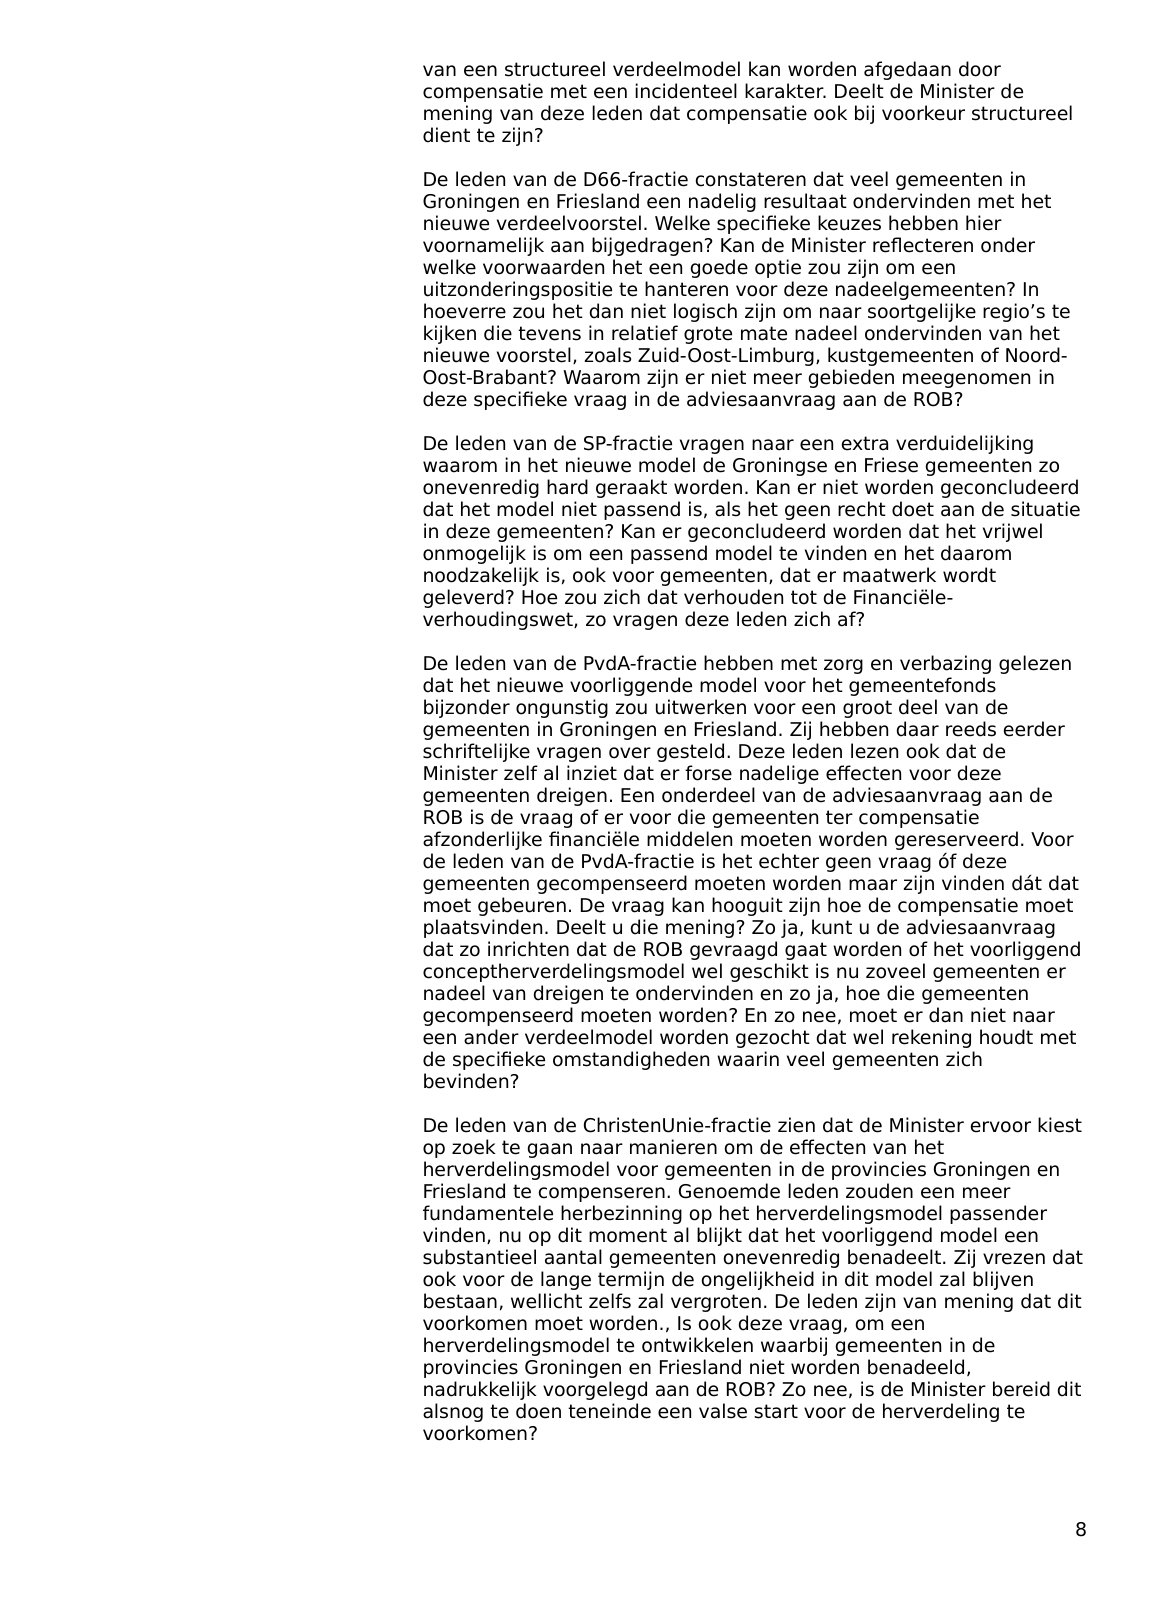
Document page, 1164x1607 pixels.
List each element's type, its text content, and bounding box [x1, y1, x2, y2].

text De leden van de SP-fractie vragen naar een extra verduidelijking waarom in het nieuwe model de Groningse en Friese gemeenten zo onevenredig hard geraakt worden. Kan er niet worden geconcludeerd dat het model niet passend is, als het geen recht doet aan de situatie in deze gemeenten? Kan er geconcludeerd worden dat het vrijwel onmogelijk is om een passend model te vinden en het daarom noodzakelijk is, ook voor gemeenten, dat er maatwerk wordt geleverd? Hoe zou zich dat verhouden tot de Financiële-verhoudingswet, zo vragen deze leden zich af? [422, 433, 1087, 631]
text De leden van de D66-fractie constateren dat veel gemeenten in Groningen en Friesland een nadelig resultaat ondervinden met het nieuwe verdeelvoorstel. Welke specifieke keuzes hebben hier voornamelijk aan bijgedragen? Kan de Minister reflecteren onder welke voorwaarden het een goede optie zou zijn om een uitzonderingspositie te hanteren voor deze nadeelgemeenten? In hoeverre zou het dan niet logisch zijn om naar soortgelijke regio’s te kijken die tevens in relatief grote mate nadeel ondervinden van het nieuwe voorstel, zoals Zuid-Oost-Limburg, kustgemeenten of Noord-Oost-Brabant? Waarom zijn er niet meer gebieden meegenomen in deze specifieke vraag in de adviesaanvraag aan de ROB? [422, 169, 1087, 411]
text De leden van de ChristenUnie-fractie zien dat de Minister ervoor kiest op zoek te gaan naar manieren om de effecten van het herverdelingsmodel voor gemeenten in de provincies Groningen en Friesland te compenseren. Genoemde leden zouden een meer fundamentele herbezinning op het herverdelingsmodel passender vinden, nu op dit moment al blijkt dat het voorliggend model een substantieel aantal gemeenten onevenredig benadeelt. Zij vrezen dat ook voor de lange termijn de ongelijkheid in dit model zal blijven bestaan, wellicht zelfs zal vergroten. De leden zijn van mening dat dit voorkomen moet worden., Is ook deze vraag, om een herverdelingsmodel te ontwikkelen waarbij gemeenten in de provincies Groningen en Friesland niet worden benadeeld, nadrukkelijk voorgelegd aan de ROB? Zo nee, is de Minister bereid dit alsnog te doen teneinde een valse start voor de herverdeling te voorkomen? [422, 1115, 1087, 1444]
text De leden van de PvdA-fractie hebben met zorg en verbazing gelezen dat het nieuwe voorliggende model voor het gemeentefonds bijzonder ongunstig zou uitwerken voor een groot deel van de gemeenten in Groningen en Friesland. Zij hebben daar reeds eerder schriftelijke vragen over gesteld. Deze leden lezen ook dat de Minister zelf al inziet dat er forse nadelige effecten voor deze gemeenten dreigen. Een onderdeel van de adviesaanvraag aan de ROB is de vraag of er voor die gemeenten ter compensatie afzonderlijke financiële middelen moeten worden gereserveerd. Voor de leden van de PvdA-fractie is het echter geen vraag óf deze gemeenten gecompenseerd moeten worden maar zijn vinden dát dat moet gebeuren. De vraag kan hooguit zijn hoe de compensatie moet plaatsvinden. Deelt u die mening? Zo ja, kunt u de adviesaanvraag dat zo inrichten dat de ROB gevraagd gaat worden of het voorliggend conceptherverdelingsmodel wel geschikt is nu zoveel gemeenten er nadeel van dreigen te ondervinden en zo ja, hoe die gemeenten gecompenseerd moeten worden? En zo nee, moet er dan niet naar een ander verdeelmodel worden gezocht dat wel rekening houdt met de specifieke omstandigheden waarin veel gemeenten zich bevinden? [422, 653, 1087, 1093]
text van een structureel verdeelmodel kan worden afgedaan door compensatie met een incidenteel karakter. Deelt de Minister de mening van deze leden dat compensatie ook bij voorkeur structureel dient te zijn? [422, 59, 1087, 147]
